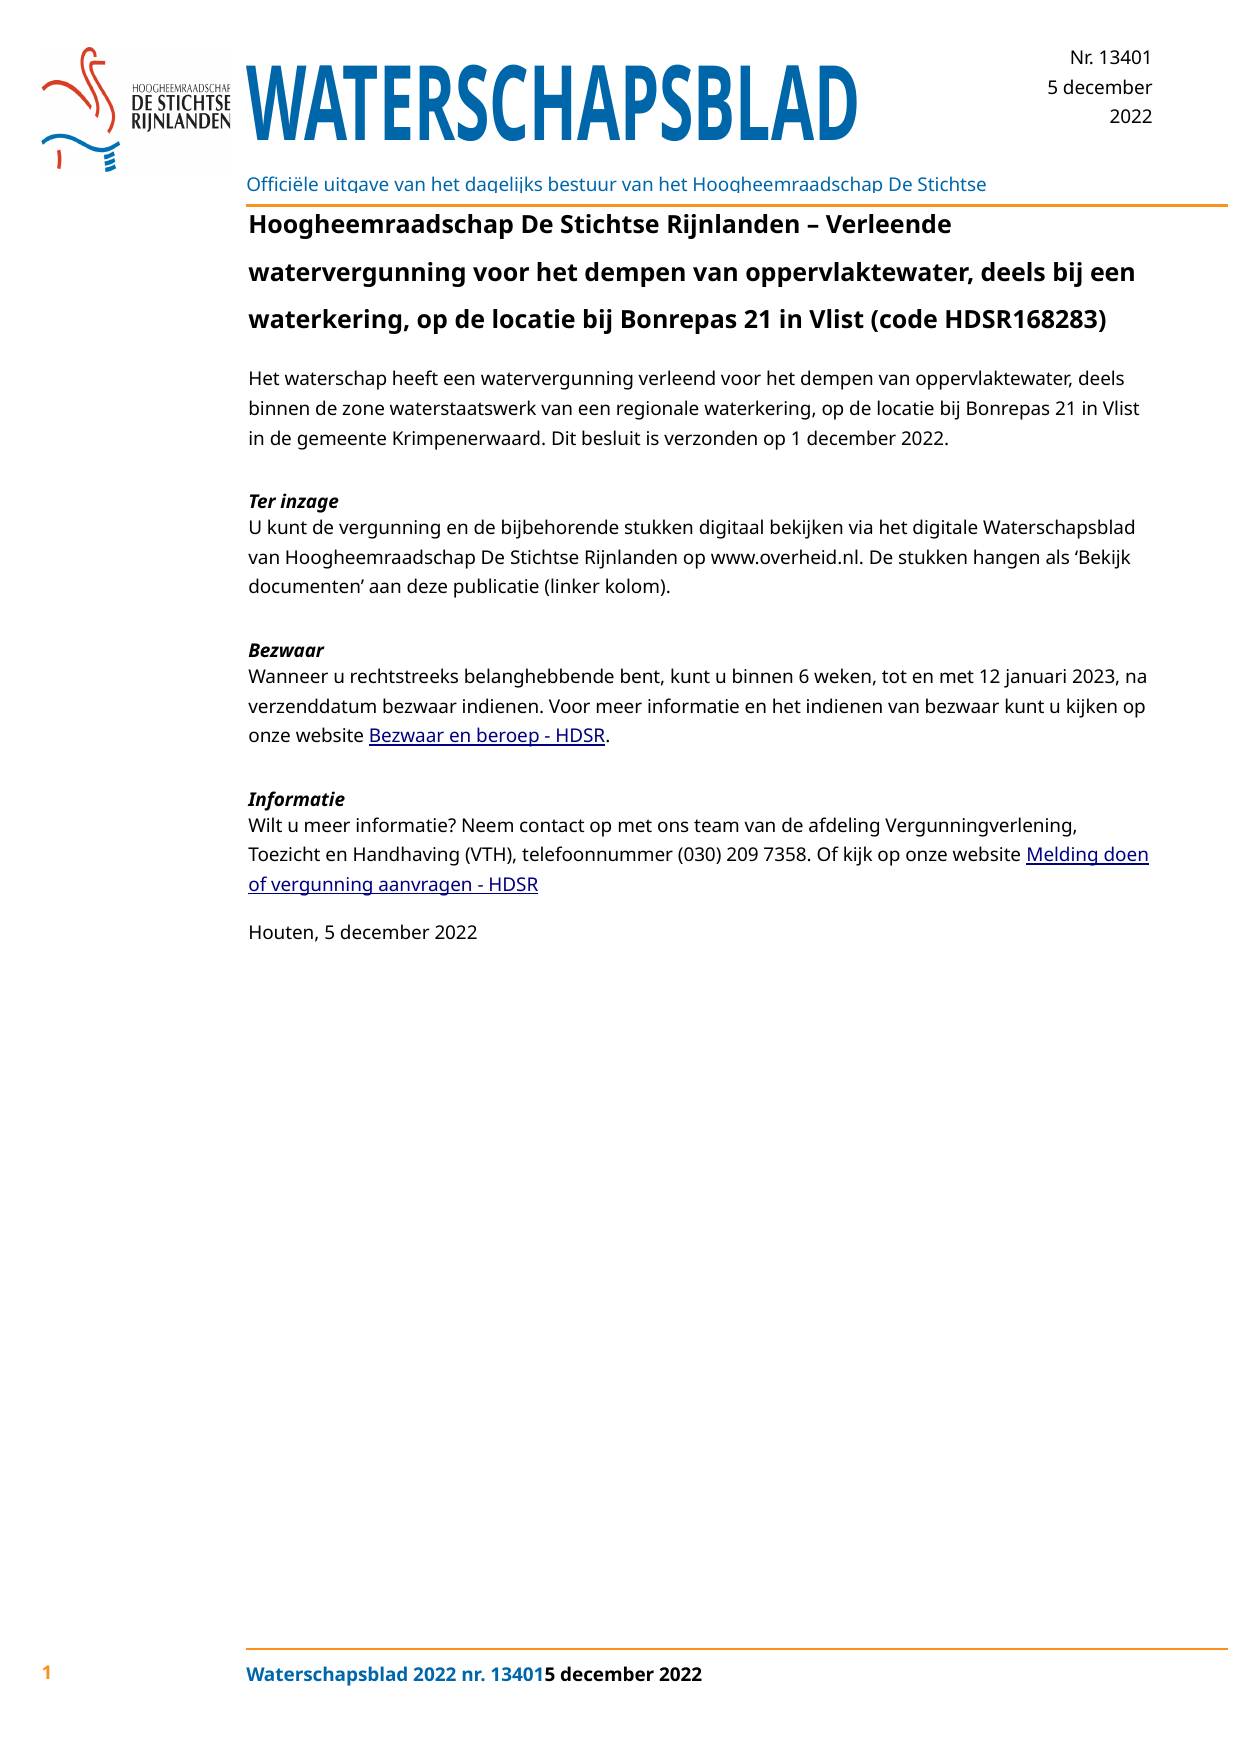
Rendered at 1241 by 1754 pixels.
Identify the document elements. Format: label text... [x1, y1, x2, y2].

text Wilt u meer informatie? Neem contact op met ons team van de afdeling Vergunningverlening, Toezicht en Handhaving (VTH), telefoonnummer (030) 209 7358. Of kijk op onze website Melding doen of vergunning aanvragen - HDSR [248, 812, 1152, 897]
text Het waterschap heeft een watervergunning verleend voor het dempen van oppervlaktewater, deels binnen de zone waterstaatswerk van een regionale waterkering, op de locatie bij Bonrepas 21 in Vlist in de gemeente Krimpenerwaard. Dit besluit is verzonden op 1 december 2022. [248, 366, 1152, 450]
text Informatie [248, 786, 1152, 812]
text Ter inzage [248, 489, 1152, 514]
text U kunt de vergunning en de bijbehorende stukken digitaal bekijken via het digitale Waterschapsblad van Hoogheemraadschap De Stichtse Rijnlanden op www.overheid.nl. De stukken hangen als ‘Bekijk documenten’ aan deze publicatie (linker kolom). [248, 514, 1152, 599]
text Hoogheemraadschap De Stichtse Rijnlanden – Verleende watervergunning voor het dempen van oppervlaktewater, deels bij een waterkering, op de locatie bij Bonrepas 21 in Vlist (code HDSR168283) [248, 207, 1152, 336]
text Bezwaar [248, 637, 1152, 663]
text Houten, 5 december 2022 [248, 919, 1152, 945]
text Wanneer u rechtstreeks belanghebbende bent, kunt u binnen 6 weken, tot en met 12 januari 2023, na verzenddatum bezwaar indienen. Voor meer informatie en het indienen van bezwaar kunt u kijken op onze website Bezwaar en beroep - HDSR. [248, 663, 1152, 748]
picture [41, 47, 231, 172]
